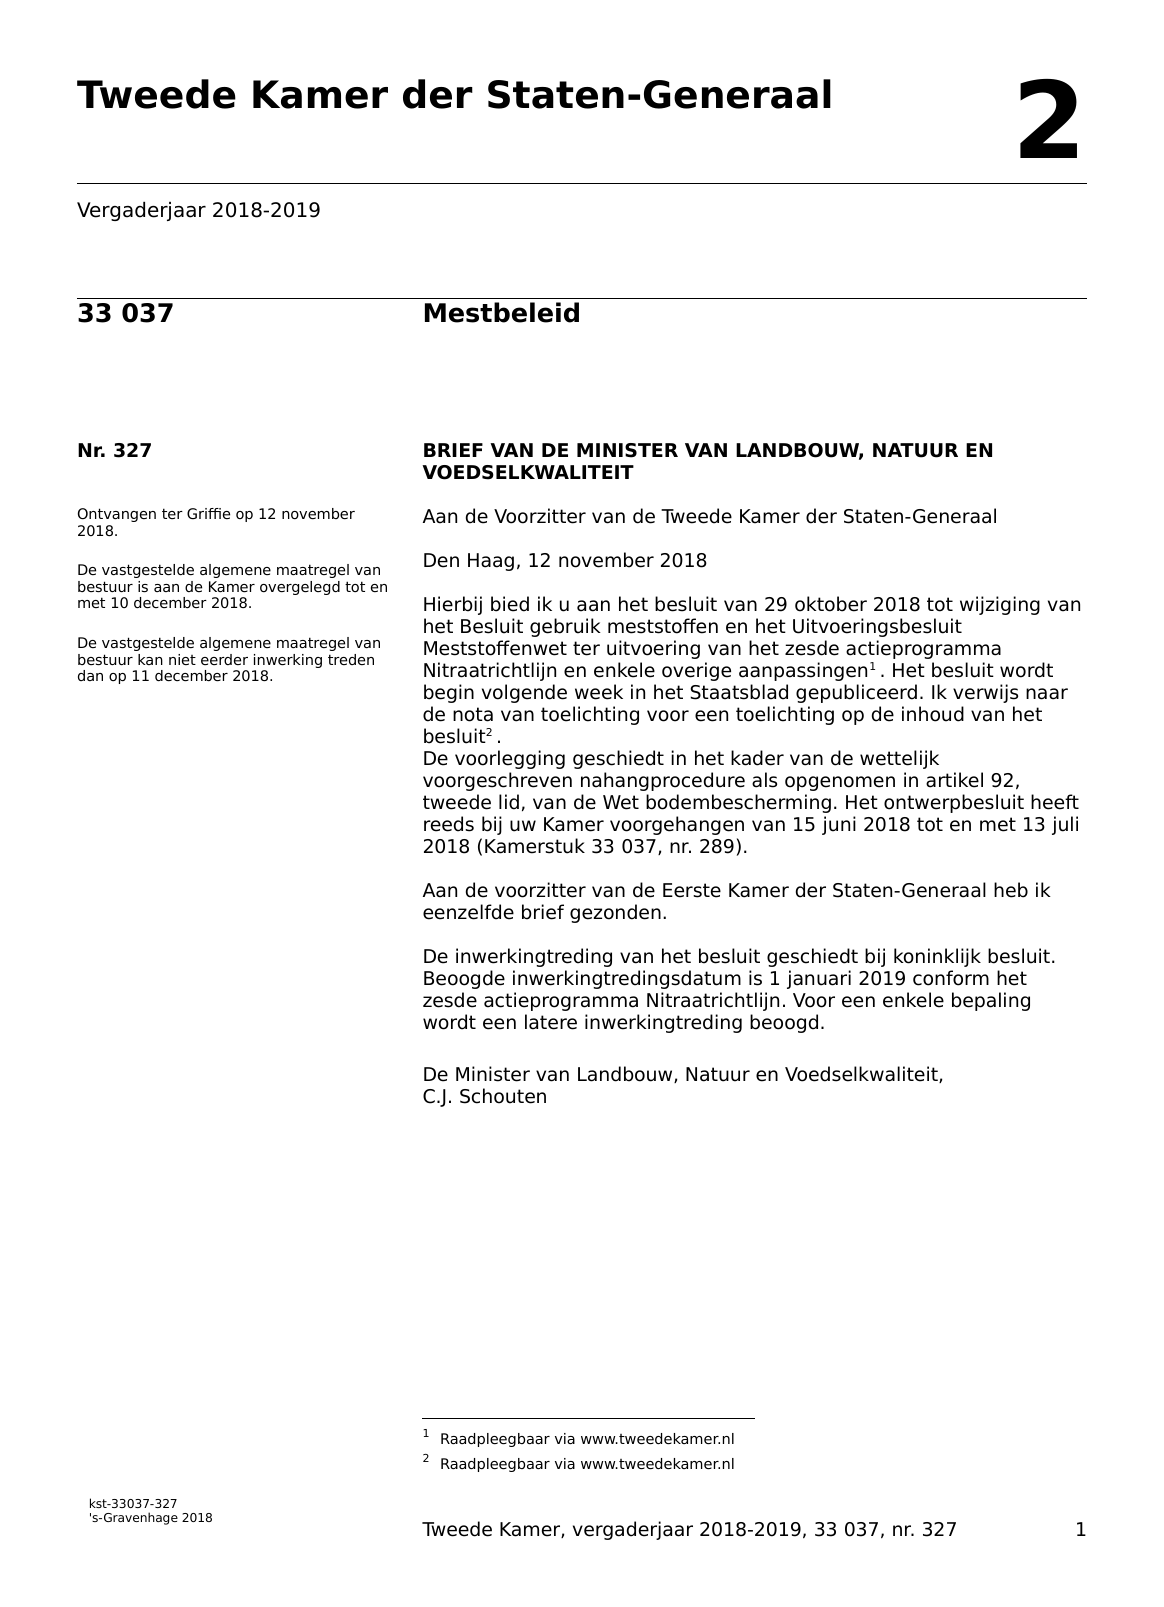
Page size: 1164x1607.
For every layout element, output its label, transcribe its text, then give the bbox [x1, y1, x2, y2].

text De Minister van Landbouw, Natuur en Voedselkwaliteit, C.J. Schouten [422, 1064, 1087, 1108]
text Aan de Voorzitter van de Tweede Kamer der Staten-Generaal [422, 506, 1087, 528]
text De vastgestelde algemene maatregel van bestuur kan niet eerder inwerking treden dan op 11 december 2018. [77, 634, 399, 685]
text Aan de voorzitter van de Eerste Kamer der Staten-Generaal heb ik eenzelfde brief gezonden. [422, 880, 1087, 924]
subtitle Nr. 327 BRIEF VAN DE MINISTER VAN LANDBOUW, NATUUR EN VOEDSELKWALITEIT [77, 440, 1087, 484]
table_header 2 [886, 59, 1087, 183]
text Raadpleegbaar via www.tweedekamer.nl [422, 1427, 1087, 1449]
text Raadpleegbaar via www.tweedekamer.nl [422, 1452, 1087, 1474]
text Den Haag, 12 november 2018 [422, 550, 1087, 572]
text kst-33037-327 [88, 1497, 323, 1511]
table_header Tweede Kamer der Staten-Generaal [77, 59, 886, 183]
text De voorlegging geschiedt in het kader van de wettelijk voorgeschreven nahangprocedure als opgenomen in artikel 92, tweede lid, van de Wet bodembescherming. Het ontwerpbesluit heeft reeds bij uw Kamer voorgehangen van 15 juni 2018 tot en met 13 juli 2018 (Kamerstuk 33 037, nr. 289). [422, 748, 1087, 858]
subtitle 33 037 Mestbeleid [77, 299, 1087, 329]
text De vastgestelde algemene maatregel van bestuur is aan de Kamer overgelegd tot en met 10 december 2018. [77, 562, 399, 612]
text Ontvangen ter Griffie op 12 november 2018. [77, 506, 399, 539]
text Hierbij bied ik u aan het besluit van 29 oktober 2018 tot wijziging van het Besluit gebruik meststoffen en het Uitvoeringsbesluit Meststoffenwet ter uitvoering van het zesde actieprogramma Nitraatrichtlijn en enkele overige aanpassingen. Het besluit wordt begin volgende week in het Staatsblad gepubliceerd. Ik verwijs naar de nota van toelichting voor een toelichting op de inhoud van het besluit. [422, 594, 1087, 748]
table_cell Vergaderjaar 2018-2019 [77, 184, 1087, 298]
text [77, 612, 399, 634]
text 's-Gravenhage 2018 [88, 1511, 323, 1525]
text De inwerkingtreding van het besluit geschiedt bij koninklijk besluit. Beoogde inwerkingtredingsdatum is 1 januari 2019 conform het zesde actieprogramma Nitraatrichtlijn. Voor een enkele bepaling wordt een latere inwerkingtreding beoogd. [422, 946, 1087, 1034]
text [77, 539, 399, 562]
